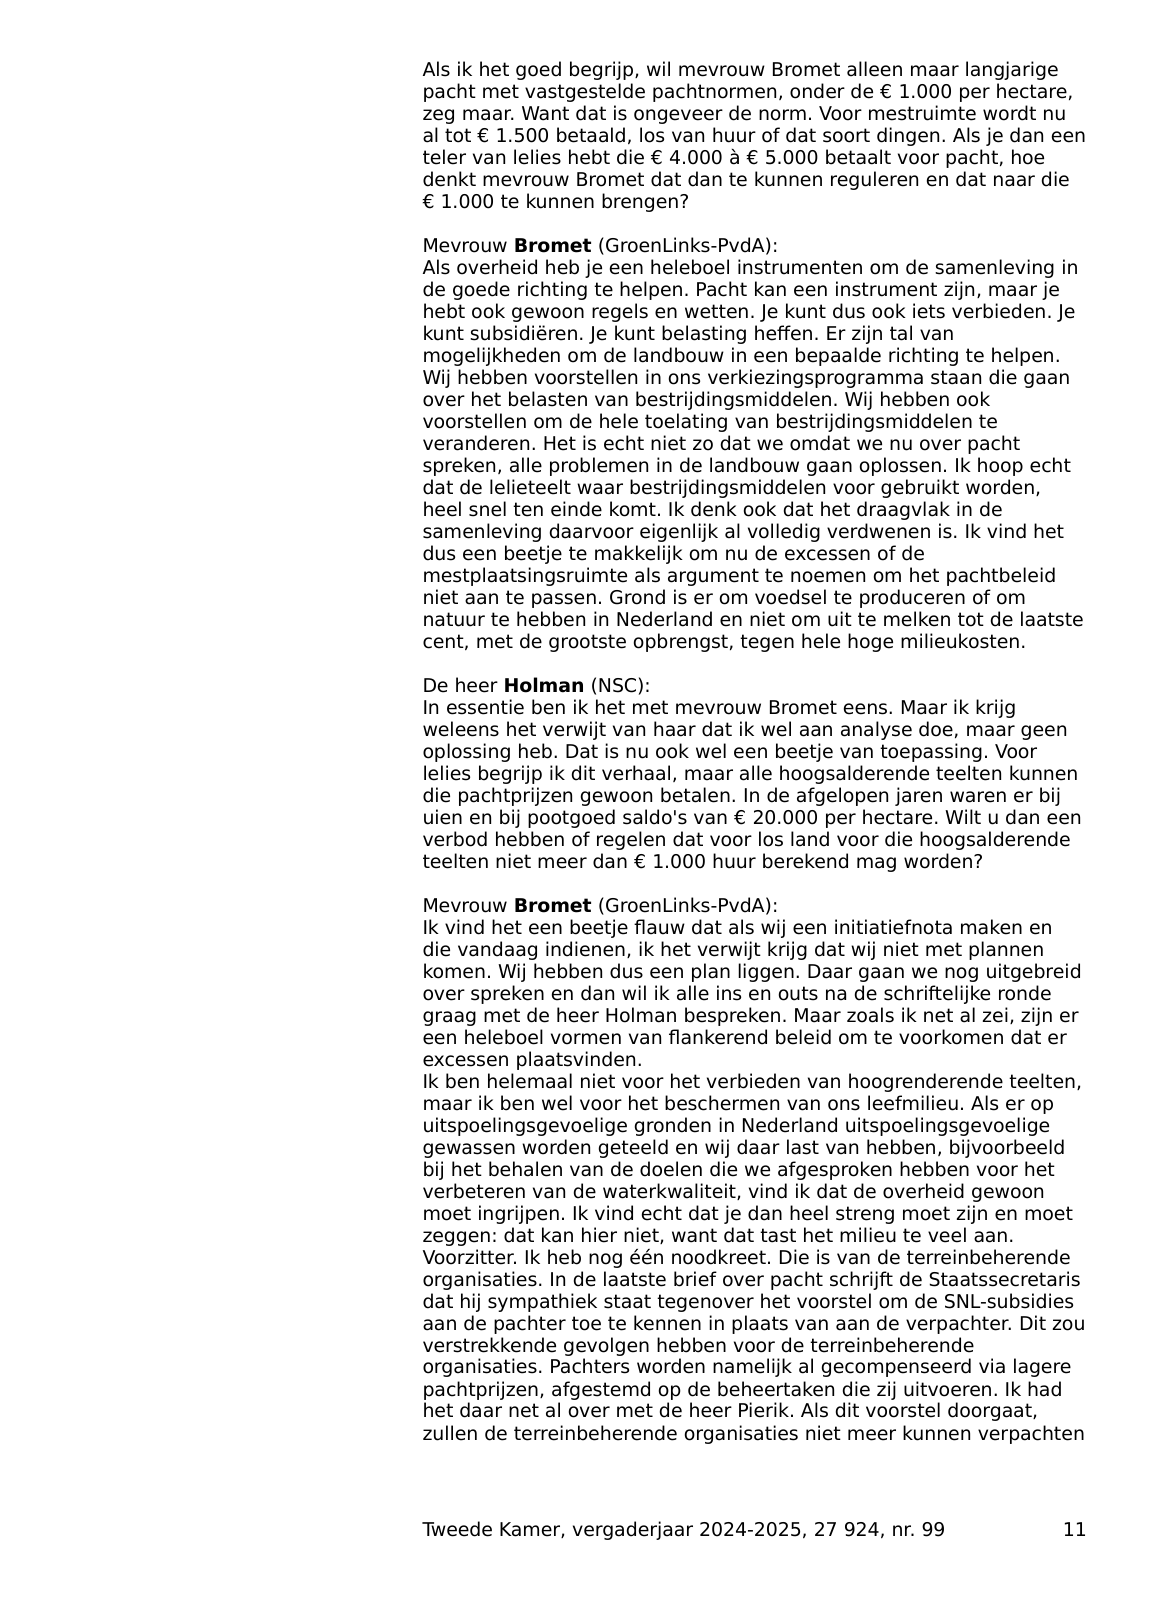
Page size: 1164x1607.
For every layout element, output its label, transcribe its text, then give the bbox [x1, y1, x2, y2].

text Mevrouw Bromet (GroenLinks-PvdA): [422, 895, 1087, 917]
text De heer Holman (NSC): [422, 675, 1087, 697]
text Als ik het goed begrijp, wil mevrouw Bromet alleen maar langjarige pacht met vastgestelde pachtnormen, onder de € 1.000 per hectare, zeg maar. Want dat is ongeveer de norm. Voor mestruimte wordt nu al tot € 1.500 betaald, los van huur of dat soort dingen. Als je dan een teler van lelies hebt die € 4.000 à € 5.000 betaalt voor pacht, hoe denkt mevrouw Bromet dat dan te kunnen reguleren en dat naar die € 1.000 te kunnen brengen? [422, 59, 1087, 213]
text Ik ben helemaal niet voor het verbieden van hoogrenderende teelten, maar ik ben wel voor het beschermen van ons leefmilieu. Als er op uitspoelingsgevoelige gronden in Nederland uitspoelingsgevoelige gewassen worden geteeld en wij daar last van hebben, bijvoorbeeld bij het behalen van de doelen die we afgesproken hebben voor het verbeteren van de waterkwaliteit, vind ik dat de overheid gewoon moet ingrijpen. Ik vind echt dat je dan heel streng moet zijn en moet zeggen: dat kan hier niet, want dat tast het milieu te veel aan. [422, 1071, 1087, 1247]
text In essentie ben ik het met mevrouw Bromet eens. Maar ik krijg weleens het verwijt van haar dat ik wel aan analyse doe, maar geen oplossing heb. Dat is nu ook wel een beetje van toepassing. Voor lelies begrijp ik dit verhaal, maar alle hoogsalderende teelten kunnen die pachtprijzen gewoon betalen. In de afgelopen jaren waren er bij uien en bij pootgoed saldo's van € 20.000 per hectare. Wilt u dan een verbod hebben of regelen dat voor los land voor die hoogsalderende teelten niet meer dan € 1.000 huur berekend mag worden? [422, 697, 1087, 873]
text Als overheid heb je een heleboel instrumenten om de samenleving in de goede richting te helpen. Pacht kan een instrument zijn, maar je hebt ook gewoon regels en wetten. Je kunt dus ook iets verbieden. Je kunt subsidiëren. Je kunt belasting heffen. Er zijn tal van mogelijkheden om de landbouw in een bepaalde richting te helpen. Wij hebben voorstellen in ons verkiezingsprogramma staan die gaan over het belasten van bestrijdingsmiddelen. Wij hebben ook voorstellen om de hele toelating van bestrijdingsmiddelen te veranderen. Het is echt niet zo dat we omdat we nu over pacht spreken, alle problemen in de landbouw gaan oplossen. Ik hoop echt dat de lelieteelt waar bestrijdingsmiddelen voor gebruikt worden, heel snel ten einde komt. Ik denk ook dat het draagvlak in de samenleving daarvoor eigenlijk al volledig verdwenen is. Ik vind het dus een beetje te makkelijk om nu de excessen of de mestplaatsingsruimte als argument te noemen om het pachtbeleid niet aan te passen. Grond is er om voedsel te produceren of om natuur te hebben in Nederland en niet om uit te melken tot de laatste cent, met de grootste opbrengst, tegen hele hoge milieukosten. [422, 257, 1087, 653]
text Ik vind het een beetje flauw dat als wij een initiatiefnota maken en die vandaag indienen, ik het verwijt krijg dat wij niet met plannen komen. Wij hebben dus een plan liggen. Daar gaan we nog uitgebreid over spreken en dan wil ik alle ins en outs na de schriftelijke ronde graag met de heer Holman bespreken. Maar zoals ik net al zei, zijn er een heleboel vormen van flankerend beleid om te voorkomen dat er excessen plaatsvinden. [422, 917, 1087, 1071]
text Voorzitter. Ik heb nog één noodkreet. Die is van de terreinbeherende organisaties. In de laatste brief over pacht schrijft de Staatssecretaris dat hij sympathiek staat tegenover het voorstel om de SNL-subsidies aan de pachter toe te kennen in plaats van aan de verpachter. Dit zou verstrekkende gevolgen hebben voor de terreinbeherende organisaties. Pachters worden namelijk al gecompenseerd via lagere pachtprijzen, afgestemd op de beheertaken die zij uitvoeren. Ik had het daar net al over met de heer Pierik. Als dit voorstel doorgaat, zullen de terreinbeherende organisaties niet meer kunnen verpachten [422, 1247, 1087, 1444]
text Mevrouw Bromet (GroenLinks-PvdA): [422, 235, 1087, 257]
